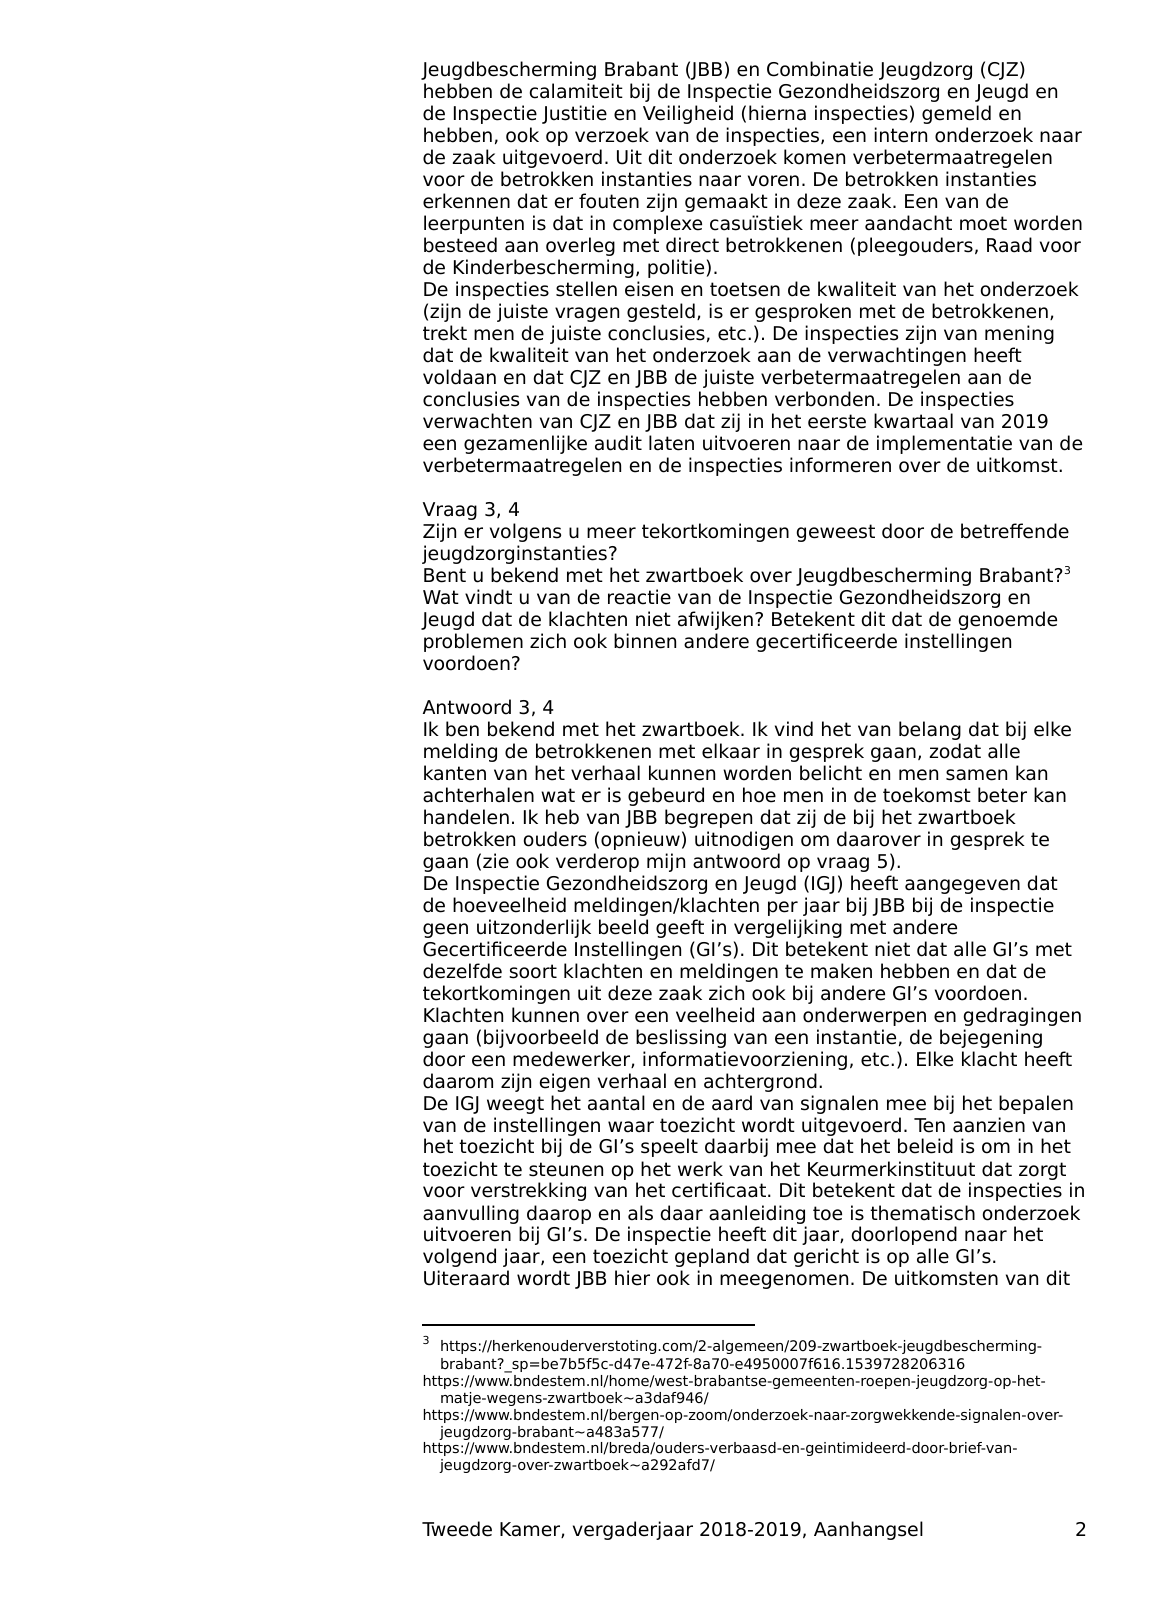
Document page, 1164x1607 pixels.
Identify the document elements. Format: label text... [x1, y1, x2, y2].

text https://herkenouderverstoting.com/2-algemeen/209-zwartboek-jeugdbescherming-brabant?_sp=be7b5f5c-d47e-472f-8a70-e4950007f616.1539728206316 [422, 1334, 1087, 1373]
text De inspecties stellen eisen en toetsen de kwaliteit van het onderzoek (zijn de juiste vragen gesteld, is er gesproken met de betrokkenen, trekt men de juiste conclusies, etc.). De inspecties zijn van mening dat de kwaliteit van het onderzoek aan de verwachtingen heeft voldaan en dat CJZ en JBB de juiste verbetermaatregelen aan de conclusies van de inspecties hebben verbonden. De inspecties verwachten van CJZ en JBB dat zij in het eerste kwartaal van 2019 een gezamenlijke audit laten uitvoeren naar de implementatie van de verbetermaatregelen en de inspecties informeren over de uitkomst. [422, 279, 1087, 477]
text Bent u bekend met het zwartboek over Jeugdbescherming Brabant? Wat vindt u van de reactie van de Inspectie Gezondheidszorg en Jeugd dat de klachten niet afwijken? Betekent dit dat de genoemde problemen zich ook binnen andere gecertificeerde instellingen voordoen? [422, 565, 1087, 675]
text Jeugdbescherming Brabant (JBB) en Combinatie Jeugdzorg (CJZ) hebben de calamiteit bij de Inspectie Gezondheidszorg en Jeugd en de Inspectie Justitie en Veiligheid (hierna inspecties) gemeld en hebben, ook op verzoek van de inspecties, een intern onderzoek naar de zaak uitgevoerd. Uit dit onderzoek komen verbetermaatregelen voor de betrokken instanties naar voren. De betrokken instanties erkennen dat er fouten zijn gemaakt in deze zaak. Een van de leerpunten is dat in complexe casuïstiek meer aandacht moet worden besteed aan overleg met direct betrokkenen (pleegouders, Raad voor de Kinderbescherming, politie). [422, 59, 1087, 279]
text De IGJ weegt het aantal en de aard van signalen mee bij het bepalen van de instellingen waar toezicht wordt uitgevoerd. Ten aanzien van het toezicht bij de GI’s speelt daarbij mee dat het beleid is om in het toezicht te steunen op het werk van het Keurmerkinstituut dat zorgt voor verstrekking van het certificaat. Dit betekent dat de inspecties in aanvulling daarop en als daar aanleiding toe is thematisch onderzoek uitvoeren bij GI’s. De inspectie heeft dit jaar, doorlopend naar het volgend jaar, een toezicht gepland dat gericht is op alle GI’s. Uiteraard wordt JBB hier ook in meegenomen. De uitkomsten van dit [422, 1092, 1087, 1290]
text Vraag 3, 4 [422, 499, 1087, 521]
text https://www.bndestem.nl/home/west-brabantse-gemeenten-roepen-jeugdzorg-op-het-matje-wegens-zwartboek~a3daf946/ [422, 1373, 1087, 1407]
text Zijn er volgens u meer tekortkomingen geweest door de betreffende jeugdzorginstanties? [422, 521, 1087, 565]
text Ik ben bekend met het zwartboek. Ik vind het van belang dat bij elke melding de betrokkenen met elkaar in gesprek gaan, zodat alle kanten van het verhaal kunnen worden belicht en men samen kan achterhalen wat er is gebeurd en hoe men in de toekomst beter kan handelen. Ik heb van JBB begrepen dat zij de bij het zwartboek betrokken ouders (opnieuw) uitnodigen om daarover in gesprek te gaan (zie ook verderop mijn antwoord op vraag 5). [422, 719, 1087, 873]
text Antwoord 3, 4 [422, 697, 1087, 719]
text https://www.bndestem.nl/breda/ouders-verbaasd-en-geintimideerd-door-brief-van-jeugdzorg-over-zwartboek~a292afd7/ [422, 1441, 1087, 1474]
text https://www.bndestem.nl/bergen-op-zoom/onderzoek-naar-zorgwekkende-signalen-over-jeugdzorg-brabant~a483a577/ [422, 1407, 1087, 1441]
text De Inspectie Gezondheidszorg en Jeugd (IGJ) heeft aangegeven dat de hoeveelheid meldingen/klachten per jaar bij JBB bij de inspectie geen uitzonderlijk beeld geeft in vergelijking met andere Gecertificeerde Instellingen (GI’s). Dit betekent niet dat alle GI’s met dezelfde soort klachten en meldingen te maken hebben en dat de tekortkomingen uit deze zaak zich ook bij andere GI’s voordoen. Klachten kunnen over een veelheid aan onderwerpen en gedragingen gaan (bijvoorbeeld de beslissing van een instantie, de bejegening door een medewerker, informatievoorziening, etc.). Elke klacht heeft daarom zijn eigen verhaal en achtergrond. [422, 873, 1087, 1092]
